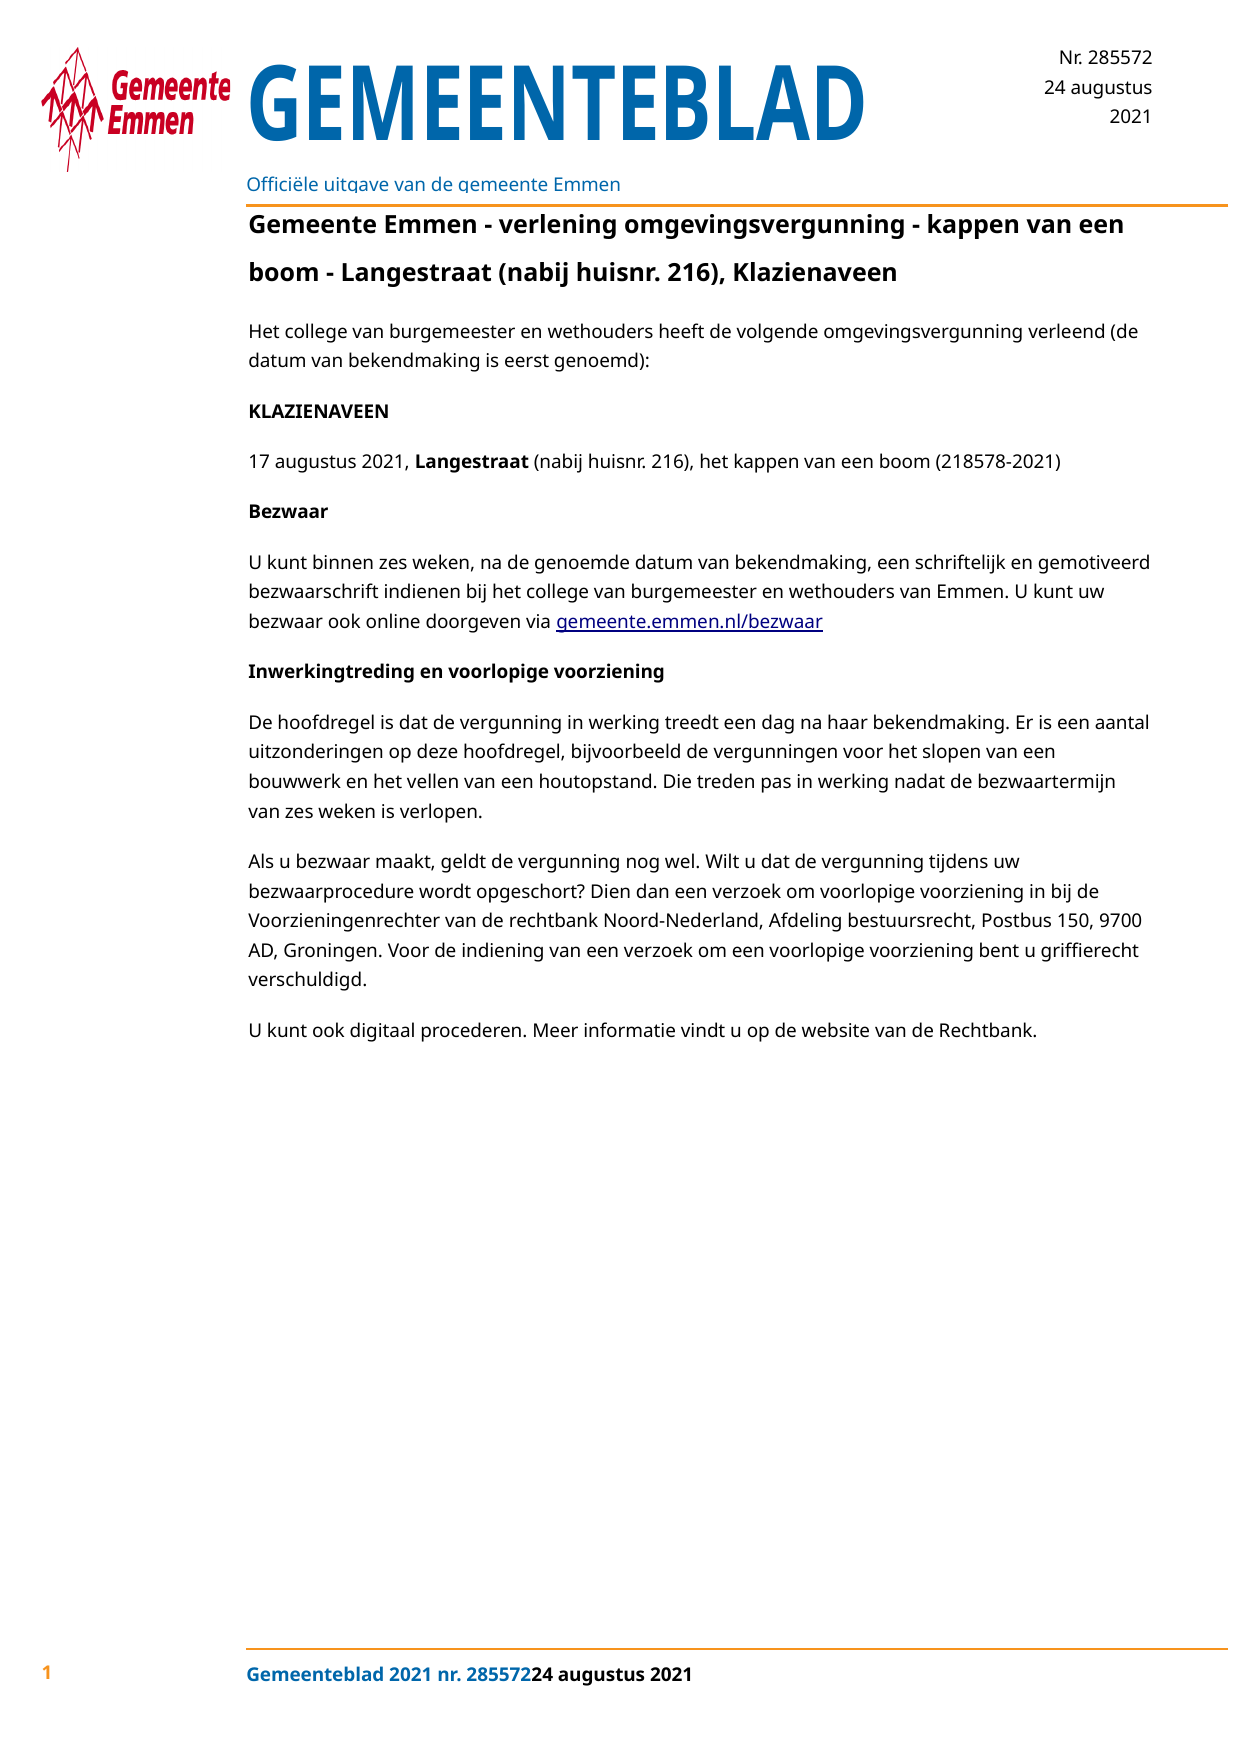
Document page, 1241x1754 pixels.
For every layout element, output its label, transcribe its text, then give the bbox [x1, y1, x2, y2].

text Het college van burgemeester en wethouders heeft de volgende omgevingsvergunning verleend (de datum van bekendmaking is eerst genoemd): [248, 318, 1152, 373]
text Als u bezwaar maakt, geldt de vergunning nog wel. Wilt u dat de vergunning tijdens uw bezwaarprocedure wordt opgeschort? Dien dan een verzoek om voorlopige voorziening in bij de Voorzieningenrechter van de rechtbank Noord-Nederland, Afdeling bestuursrecht, Postbus 150, 9700 AD, Groningen. Voor de indiening van een verzoek om een voorlopige voorziening bent u griffierecht verschuldigd. [248, 848, 1152, 992]
picture [41, 47, 231, 172]
text Bezwaar [248, 499, 1152, 524]
text Gemeente Emmen - verlening omgevingsvergunning - kappen van een boom - Langestraat (nabij huisnr. 216), Klazienaveen [248, 207, 1152, 288]
text U kunt binnen zes weken, na de genoemde datum van bekendmaking, een schriftelijk en gemotiveerd bezwaarschrift indienen bij het college van burgemeester en wethouders van Emmen. U kunt uw bezwaar ook online doorgeven via gemeente.emmen.nl/bezwaar [248, 549, 1152, 634]
text 17 augustus 2021, Langestraat (nabij huisnr. 216), het kappen van een boom (218578-2021) [248, 448, 1152, 474]
text KLAZIENAVEEN [248, 398, 1152, 424]
text Inwerkingtreding en voorlopige voorziening [248, 659, 1152, 684]
text U kunt ook digitaal procederen. Meer informatie vindt u op de website van de Rechtbank. [248, 1017, 1152, 1043]
text De hoofdregel is dat de vergunning in werking treedt een dag na haar bekendmaking. Er is een aantal uitzonderingen op deze hoofdregel, bijvoorbeeld de vergunningen voor het slopen van een bouwwerk en het vellen van een houtopstand. Die treden pas in werking nadat de bezwaartermijn van zes weken is verlopen. [248, 709, 1152, 824]
